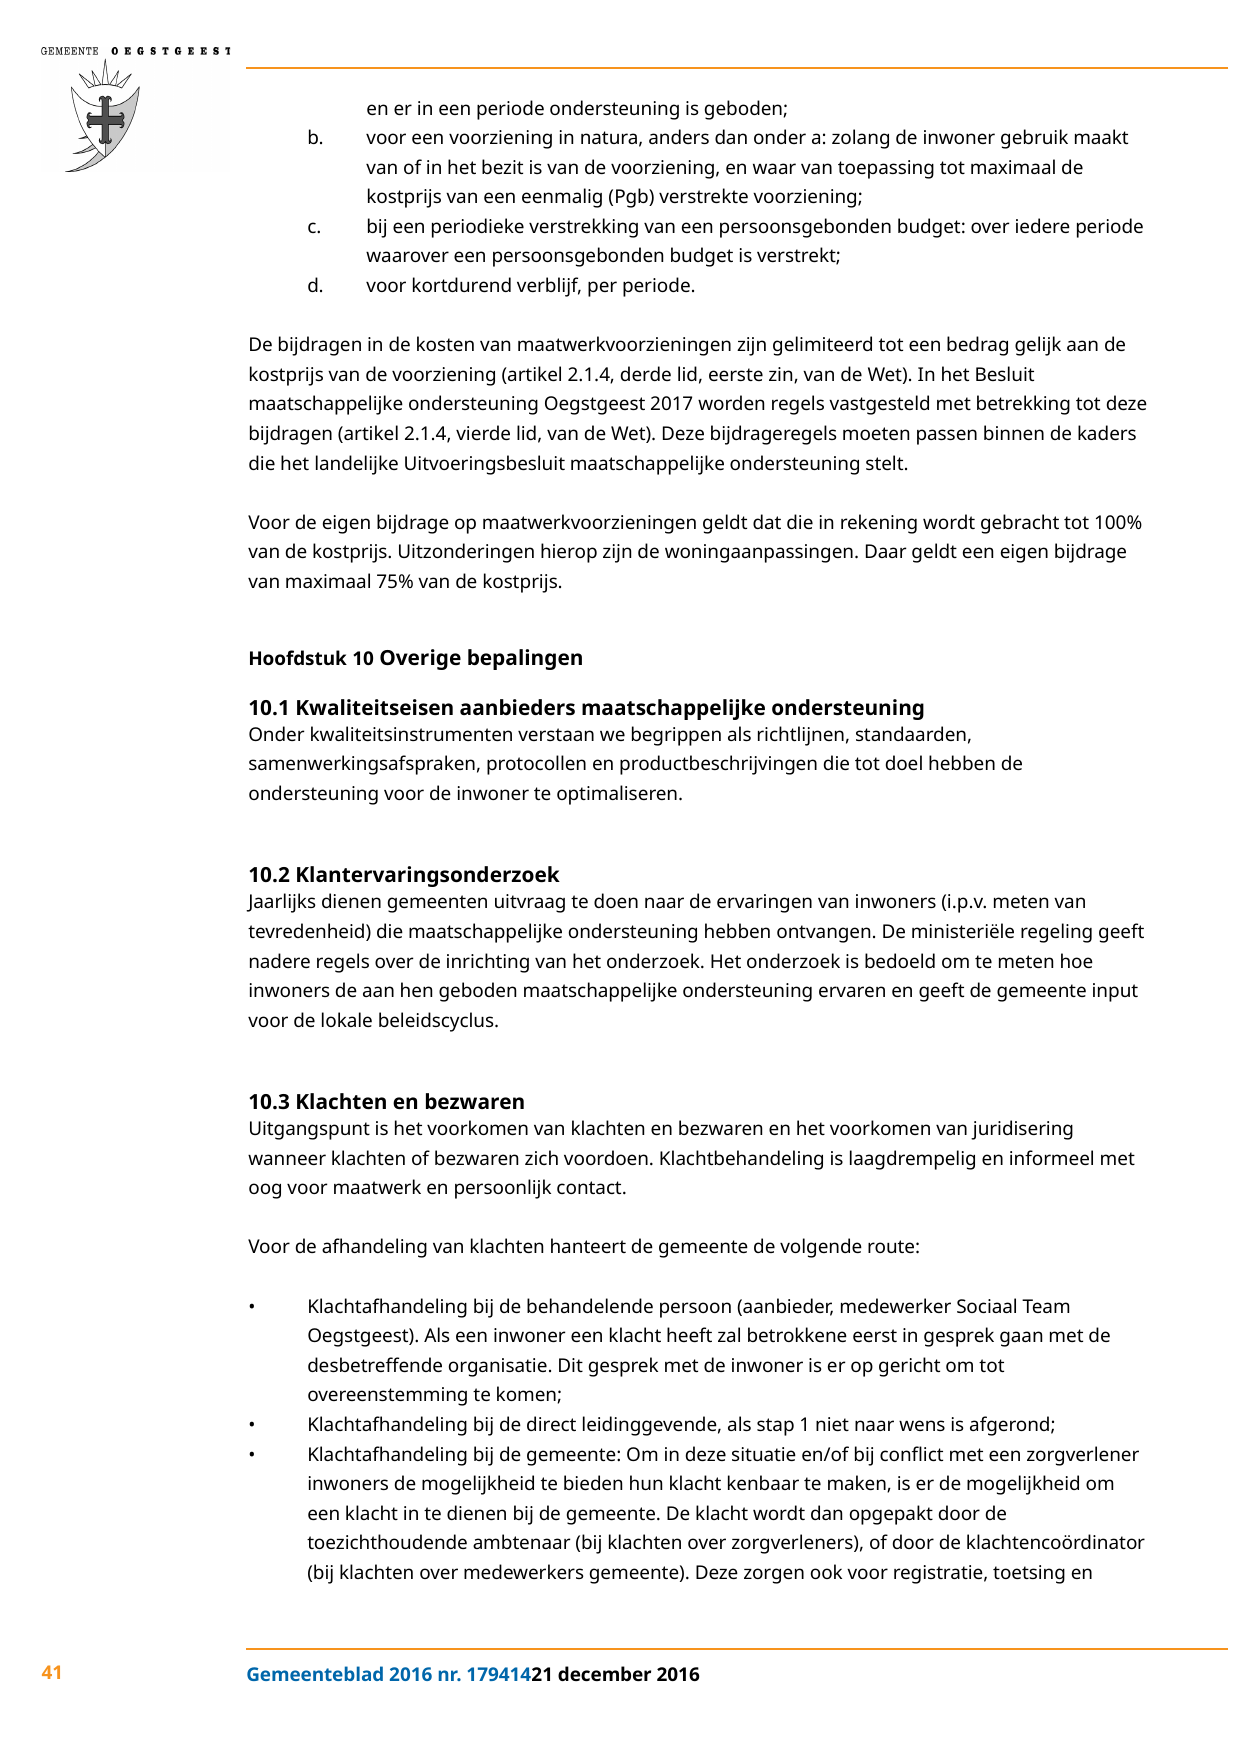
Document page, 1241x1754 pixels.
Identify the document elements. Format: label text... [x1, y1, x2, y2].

text Hoofdstuk 10 Overige bepalingen [248, 643, 1152, 672]
text De bijdragen in de kosten van maatwerkvoorzieningen zijn gelimiteerd tot een bedrag gelijk aan de kostprijs van de voorziening (artikel 2.1.4, derde lid, eerste zin, van de Wet). In het Besluit maatschappelijke ondersteuning Oegstgeest 2017 worden regels vastgesteld met betrekking tot deze bijdragen (artikel 2.1.4, vierde lid, van de Wet). Deze bijdrageregels moeten passen binnen de kaders die het landelijke Uitvoeringsbesluit maatschappelijke ondersteuning stelt. [248, 331, 1152, 476]
list voor een voorziening in natura, anders dan onder a: zolang de inwoner gebruik maakt van of in het bezit is van de voorziening, en waar van toepassing tot maximaal de kostprijs van een eenmalig (Pgb) verstrekte voorziening; [307, 124, 1152, 209]
list Klachtafhandeling bij de gemeente: Om in deze situatie en/of bij conflict met een zorgverlener inwoners de mogelijkheid te bieden hun klacht kenbaar te maken, is er de mogelijkheid om een klacht in te dienen bij de gemeente. De klacht wordt dan opgepakt door de toezichthoudende ambtenaar (bij klachten over zorgverleners), of door de klachtencoördinator (bij klachten over medewerkers gemeente). Deze zorgen ook voor registratie, toetsing en [248, 1441, 1152, 1585]
list Klachtafhandeling bij de direct leidinggevende, als stap 1 niet naar wens is afgerond; [248, 1411, 1152, 1437]
text Voor de eigen bijdrage op maatwerkvoorzieningen geldt dat die in rekening wordt gebracht tot 100% van de kostprijs. Uitzonderingen hierop zijn de woningaanpassingen. Daar geldt een eigen bijdrage van maximaal 75% van de kostprijs. [248, 509, 1152, 594]
text Onder kwaliteitsinstrumenten verstaan we begrippen als richtlijnen, standaarden, samenwerkingsafspraken, protocollen en productbeschrijvingen die tot doel hebben de ondersteuning voor de inwoner te optimaliseren. [248, 721, 1152, 806]
text Uitgangspunt is het voorkomen van klachten en bezwaren en het voorkomen van juridisering wanneer klachten of bezwaren zich voordoen. Klachtbehandeling is laagdrempelig en informeel met oog voor maatwerk en persoonlijk contact. [248, 1115, 1152, 1200]
list voor kortdurend verblijf, per periode. [307, 272, 1152, 298]
text Voor de afhandeling van klachten hanteert de gemeente de volgende route: [248, 1234, 1152, 1259]
list Klachtafhandeling bij de behandelende persoon (aanbieder, medewerker Sociaal Team Oegstgeest). Als een inwoner een klacht heeft zal betrokkene eerst in gesprek gaan met de desbetreffende organisatie. Dit gesprek met de inwoner is er op gericht om tot overeenstemming te komen; [248, 1293, 1152, 1407]
text 10.3 Klachten en bezwaren [248, 1087, 1152, 1115]
text Jaarlijks dienen gemeenten uitvraag te doen naar de ervaringen van inwoners (i.p.v. meten van tevredenheid) die maatschappelijke ondersteuning hebben ontvangen. De ministeriële regeling geeft nadere regels over de inrichting van het onderzoek. Het onderzoek is bedoeld om te meten hoe inwoners de aan hen geboden maatschappelijke ondersteuning ervaren en geeft de gemeente input voor de lokale beleidscyclus. [248, 889, 1152, 1033]
text 10.1 Kwaliteitseisen aanbieders maatschappelijke ondersteuning [248, 693, 1152, 721]
text 10.2 Klantervaringsonderzoek [248, 860, 1152, 889]
list en er in een periode ondersteuning is geboden; [307, 95, 1152, 121]
list bij een periodieke verstrekking van een persoonsgebonden budget: over iedere periode waarover een persoonsgebonden budget is verstrekt; [307, 213, 1152, 268]
picture [41, 47, 231, 172]
